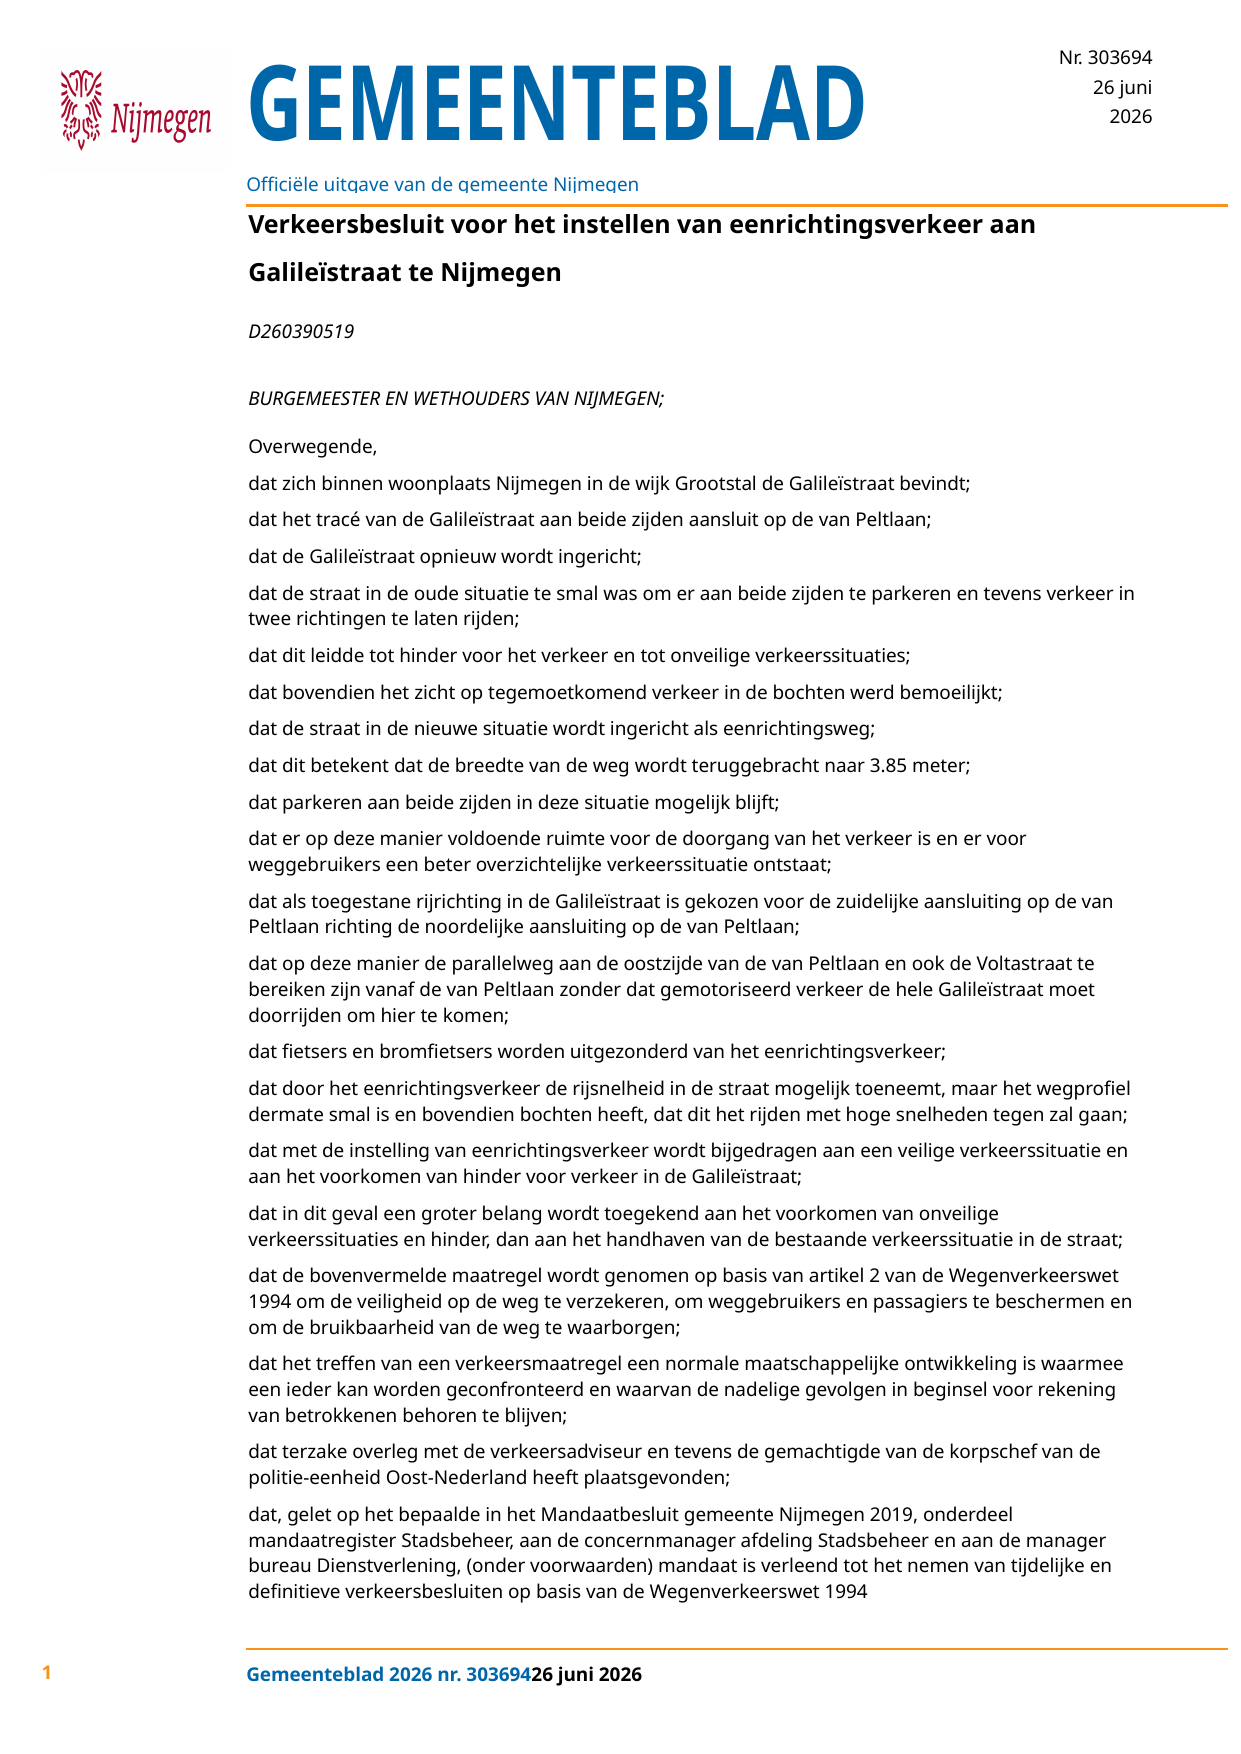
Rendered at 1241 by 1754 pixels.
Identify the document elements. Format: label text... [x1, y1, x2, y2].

text BURGEMEESTER EN WETHOUDERS VAN NIJMEGEN; [248, 386, 1152, 411]
text dat er op deze manier voldoende ruimte voor de doorgang van het verkeer is en er voor weggebruikers een beter overzichtelijke verkeerssituatie ontstaat; [248, 826, 1152, 877]
text dat dit betekent dat de breedte van de weg wordt teruggebracht naar 3.85 meter; [248, 752, 1152, 778]
text dat als toegestane rijrichting in de Galileïstraat is gekozen voor de zuidelijke aansluiting op de van Peltlaan richting de noordelijke aansluiting op de van Peltlaan; [248, 888, 1152, 939]
text dat de Galileïstraat opnieuw wordt ingericht; [248, 543, 1152, 569]
text dat de straat in de oude situatie te smal was om er aan beide zijden te parkeren en tevens verkeer in twee richtingen te laten rijden; [248, 580, 1152, 631]
text dat dit leidde tot hinder voor het verkeer en tot onveilige verkeerssituaties; [248, 642, 1152, 668]
text dat met de instelling van eenrichtingsverkeer wordt bijgedragen aan een veilige verkeerssituatie en aan het voorkomen van hinder voor verkeer in de Galileïstraat; [248, 1138, 1152, 1189]
text dat door het eenrichtingsverkeer de rijsnelheid in de straat mogelijk toeneemt, maar het wegprofiel dermate smal is en bovendien bochten heeft, dat dit het rijden met hoge snelheden tegen zal gaan; [248, 1075, 1152, 1127]
text dat het tracé van de Galileïstraat aan beide zijden aansluit op de van Peltlaan; [248, 507, 1152, 532]
text dat het treffen van een verkeersmaatregel een normale maatschappelijke ontwikkeling is waarmee een ieder kan worden geconfronteerd en waarvan de nadelige gevolgen in beginsel voor rekening van betrokkenen behoren te blijven; [248, 1351, 1152, 1428]
text dat fietsers en bromfietsers worden uitgezonderd van het eenrichtingsverkeer; [248, 1038, 1152, 1064]
picture [41, 47, 231, 172]
text Overwegende, [248, 433, 1152, 459]
text dat bovendien het zicht op tegemoetkomend verkeer in de bochten werd bemoeilijkt; [248, 679, 1152, 705]
text dat in dit geval een groter belang wordt toegekend aan het voorkomen van onveilige verkeerssituaties en hinder, dan aan het handhaven van de bestaande verkeerssituatie in de straat; [248, 1200, 1152, 1251]
text dat op deze manier de parallelweg aan de oostzijde van de van Peltlaan en ook de Voltastraat te bereiken zijn vanaf de van Peltlaan zonder dat gemotoriseerd verkeer de hele Galileïstraat moet doorrijden om hier te komen; [248, 950, 1152, 1028]
text dat parkeren aan beide zijden in deze situatie mogelijk blijft; [248, 789, 1152, 815]
text dat de straat in de nieuwe situatie wordt ingericht als eenrichtingsweg; [248, 716, 1152, 741]
text dat zich binnen woonplaats Nijmegen in de wijk Grootstal de Galileïstraat bevindt; [248, 470, 1152, 496]
text Verkeersbesluit voor het instellen van eenrichtingsverkeer aan Galileïstraat te Nijmegen [248, 207, 1152, 288]
text dat terzake overleg met de verkeersadviseur en tevens de gemachtigde van de korpschef van de politie-eenheid Oost-Nederland heeft plaatsgevonden; [248, 1439, 1152, 1490]
text dat de bovenvermelde maatregel wordt genomen op basis van artikel 2 van de Wegenverkeerswet 1994 om de veiligheid op de weg te verzekeren, om weggebruikers en passagiers te beschermen en om de bruikbaarheid van de weg te waarborgen; [248, 1262, 1152, 1339]
text dat, gelet op het bepaalde in het Mandaatbesluit gemeente Nijmegen 2019, onderdeel mandaatregister Stadsbeheer, aan de concernmanager afdeling Stadsbeheer en aan de manager bureau Dienstverlening, (onder voorwaarden) mandaat is verleend tot het nemen van tijdelijke en definitieve verkeersbesluiten op basis van de Wegenverkeerswet 1994 [248, 1501, 1152, 1604]
text D260390519 [248, 318, 1152, 344]
